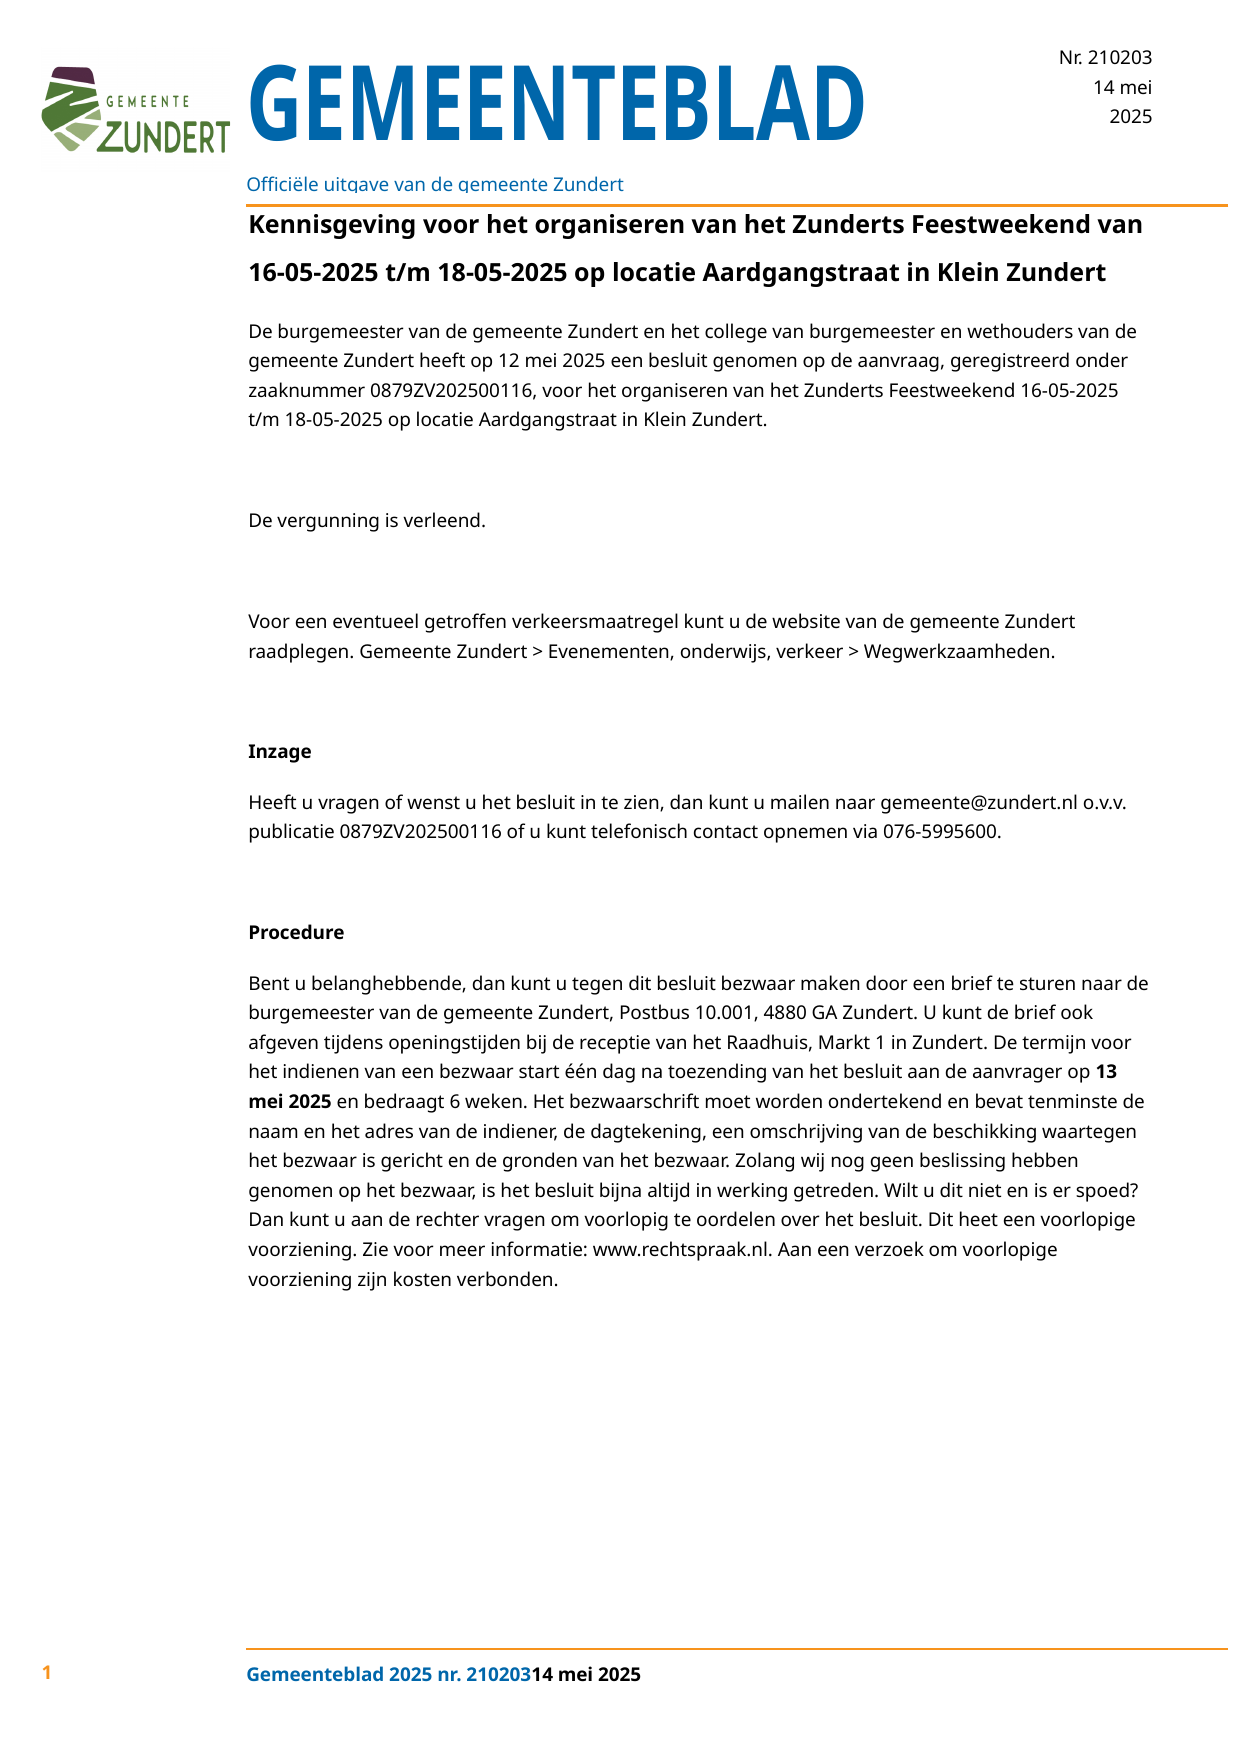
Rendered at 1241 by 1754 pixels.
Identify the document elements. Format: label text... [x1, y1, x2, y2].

text De burgemeester van de gemeente Zundert en het college van burgemeester en wethouders van de gemeente Zundert heeft op 12 mei 2025 een besluit genomen op de aanvraag, geregistreerd onder zaaknummer 0879ZV202500116, voor het organiseren van het Zunderts Feestweekend 16-05-2025 t/m 18-05-2025 op locatie Aardgangstraat in Klein Zundert. [248, 318, 1152, 432]
text Bent u belanghebbende, dan kunt u tegen dit besluit bezwaar maken door een brief te sturen naar de burgemeester van de gemeente Zundert, Postbus 10.001, 4880 GA Zundert. U kunt de brief ook afgeven tijdens openingstijden bij de receptie van het Raadhuis, Markt 1 in Zundert. De termijn voor het indienen van een bezwaar start één dag na toezending van het besluit aan de aanvrager op 13 mei 2025 en bedraagt 6 weken. Het bezwaarschrift moet worden ondertekend en bevat tenminste de naam en het adres van de indiener, de dagtekening, een omschrijving van de beschikking waartegen het bezwaar is gericht en de gronden van het bezwaar. Zolang wij nog geen beslissing hebben genomen op het bezwaar, is het besluit bijna altijd in werking getreden. Wilt u dit niet en is er spoed? Dan kunt u aan de rechter vragen om voorlopig te oordelen over het besluit. Dit heet een voorlopige voorziening. Zie voor meer informatie: www.rechtspraak.nl. Aan een verzoek om voorlopige voorziening zijn kosten verbonden. [248, 970, 1152, 1292]
text Heeft u vragen of wenst u het besluit in te zien, dan kunt u mailen naar gemeente@zundert.nl o.v.v. publicatie 0879ZV202500116 of u kunt telefonisch contact opnemen via 076-5995600. [248, 789, 1152, 844]
text Voor een eventueel getroffen verkeersmaatregel kunt u de website van de gemeente Zundert raadplegen. Gemeente Zundert > Evenementen, onderwijs, verkeer > Wegwerkzaamheden. [248, 608, 1152, 664]
picture [41, 47, 231, 172]
text De vergunning is verleend. [248, 507, 1152, 533]
text Inzage [248, 739, 1152, 764]
text Kennisgeving voor het organiseren van het Zunderts Feestweekend van 16-05-2025 t/m 18-05-2025 op locatie Aardgangstraat in Klein Zundert [248, 207, 1152, 288]
text Procedure [248, 919, 1152, 945]
